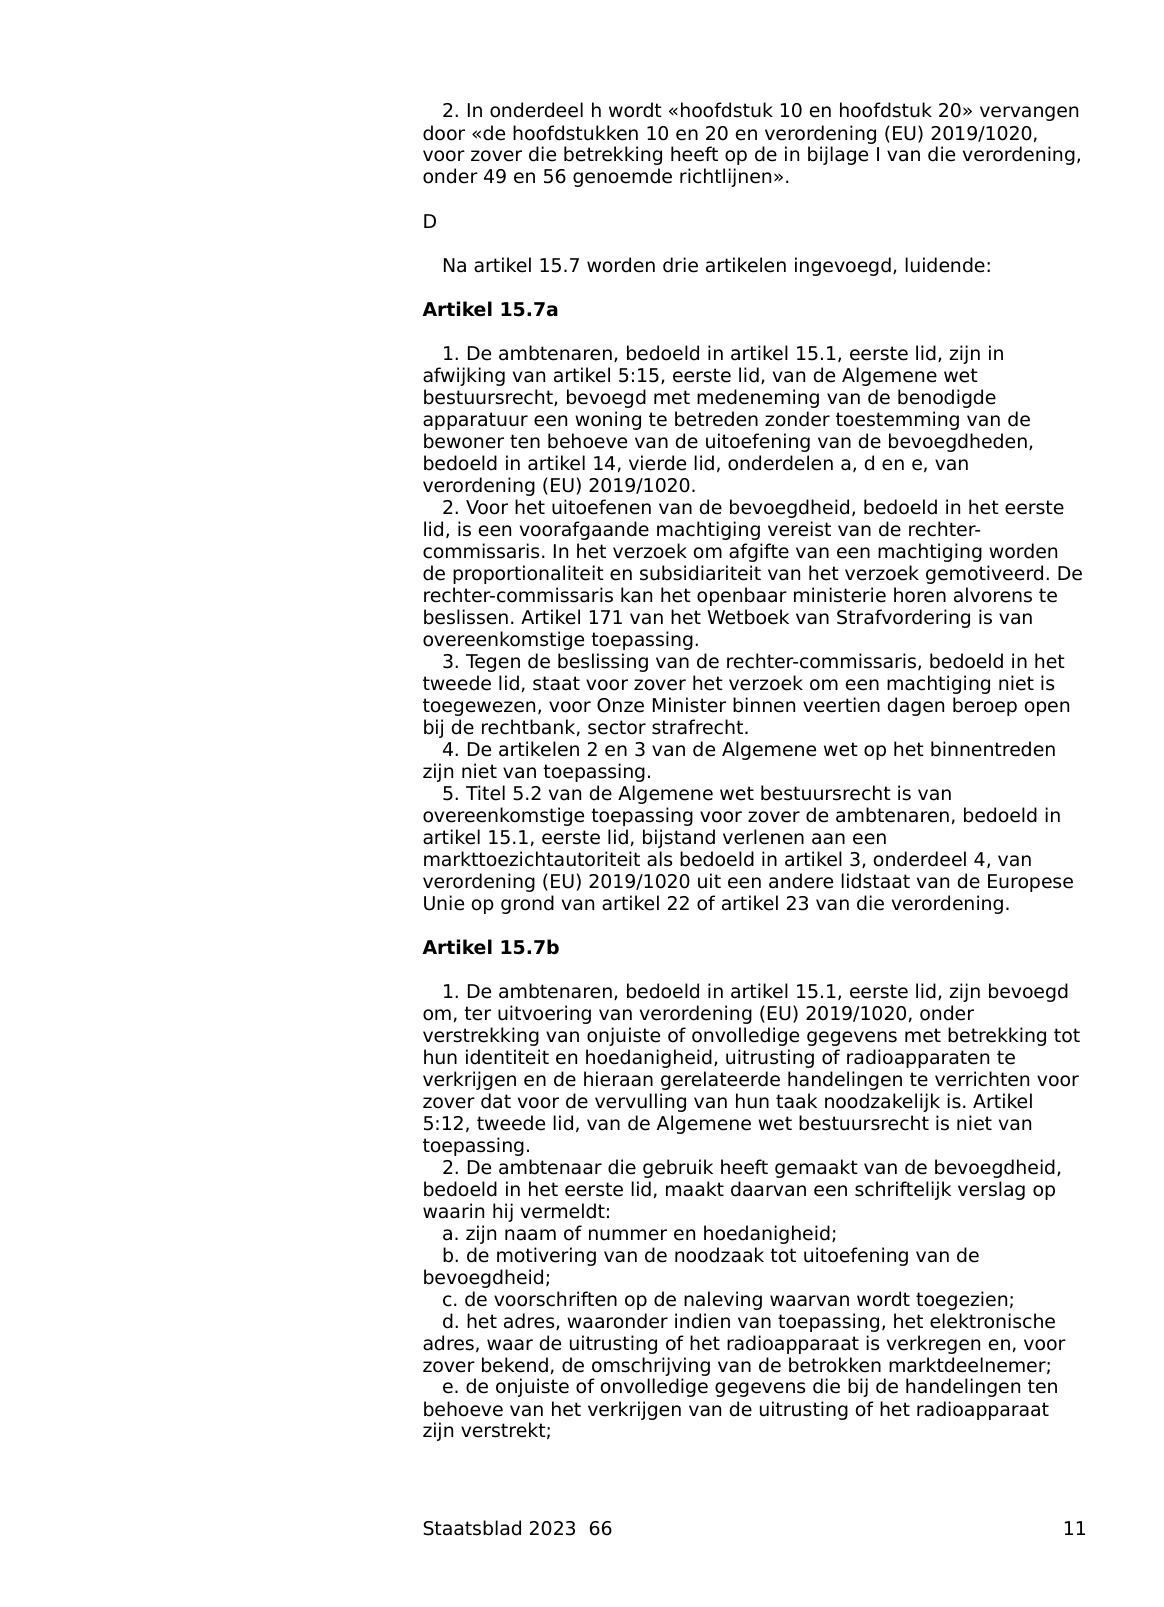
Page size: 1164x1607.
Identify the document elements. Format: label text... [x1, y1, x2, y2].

text c. de voorschriften op de naleving waarvan wordt toegezien; [422, 1288, 1087, 1311]
text 2. De ambtenaar die gebruik heeft gemaakt van de bevoegdheid, bedoeld in het eerste lid, maakt daarvan een schriftelijk verslag op waarin hij vermeldt: [422, 1157, 1087, 1223]
subtitle Artikel 15.7a [422, 299, 1087, 321]
text 2. In onderdeel h wordt «hoofdstuk 10 en hoofdstuk 20» vervangen door «de hoofdstukken 10 en 20 en verordening (EU) 2019/1020, voor zover die betrekking heeft op de in bijlage I van die verordening, onder 49 en 56 genoemde richtlijnen». [422, 100, 1087, 188]
text b. de motivering van de noodzaak tot uitoefening van de bevoegdheid; [422, 1244, 1087, 1288]
text 5. Titel 5.2 van de Algemene wet bestuursrecht is van overeenkomstige toepassing voor zover de ambtenaren, bedoeld in artikel 15.1, eerste lid, bijstand verlenen aan een markttoezichtautoriteit als bedoeld in artikel 3, onderdeel 4, van verordening (EU) 2019/1020 uit een andere lidstaat van de Europese Unie op grond van artikel 22 of artikel 23 van die verordening. [422, 783, 1087, 914]
text 4. De artikelen 2 en 3 van de Algemene wet op het binnentreden zijn niet van toepassing. [422, 739, 1087, 783]
text a. zijn naam of nummer en hoedanigheid; [422, 1223, 1087, 1244]
subtitle Artikel 15.7b [422, 937, 1087, 959]
text 1. De ambtenaren, bedoeld in artikel 15.1, eerste lid, zijn in afwijking van artikel 5:15, eerste lid, van de Algemene wet bestuursrecht, bevoegd met medeneming van de benodigde apparatuur een woning te betreden zonder toestemming van de bewoner ten behoeve van de uitoefening van de bevoegdheden, bedoeld in artikel 14, vierde lid, onderdelen a, d en e, van verordening (EU) 2019/1020. [422, 343, 1087, 497]
text 1. De ambtenaren, bedoeld in artikel 15.1, eerste lid, zijn bevoegd om, ter uitvoering van verordening (EU) 2019/1020, onder verstrekking van onjuiste of onvolledige gegevens met betrekking tot hun identiteit en hoedanigheid, uitrusting of radioapparaten te verkrijgen en de hieraan gerelateerde handelingen te verrichten voor zover dat voor de vervulling van hun taak noodzakelijk is. Artikel 5:12, tweede lid, van de Algemene wet bestuursrecht is niet van toepassing. [422, 981, 1087, 1157]
text d. het adres, waaronder indien van toepassing, het elektronische adres, waar de uitrusting of het radioapparaat is verkregen en, voor zover bekend, de omschrijving van de betrokken marktdeelnemer; [422, 1311, 1087, 1376]
text Na artikel 15.7 worden drie artikelen ingevoegd, luidende: [422, 255, 1087, 277]
text D [422, 211, 1087, 232]
text 3. Tegen de beslissing van de rechter-commissaris, bedoeld in het tweede lid, staat voor zover het verzoek om een machtiging niet is toegewezen, voor Onze Minister binnen veertien dagen beroep open bij de rechtbank, sector strafrecht. [422, 651, 1087, 739]
text e. de onjuiste of onvolledige gegevens die bij de handelingen ten behoeve van het verkrijgen van de uitrusting of het radioapparaat zijn verstrekt; [422, 1376, 1087, 1442]
text 2. Voor het uitoefenen van de bevoegdheid, bedoeld in het eerste lid, is een voorafgaande machtiging vereist van de rechter-commissaris. In het verzoek om afgifte van een machtiging worden de proportionaliteit en subsidiariteit van het verzoek gemotiveerd. De rechter-commissaris kan het openbaar ministerie horen alvorens te beslissen. Artikel 171 van het Wetboek van Strafvordering is van overeenkomstige toepassing. [422, 497, 1087, 651]
